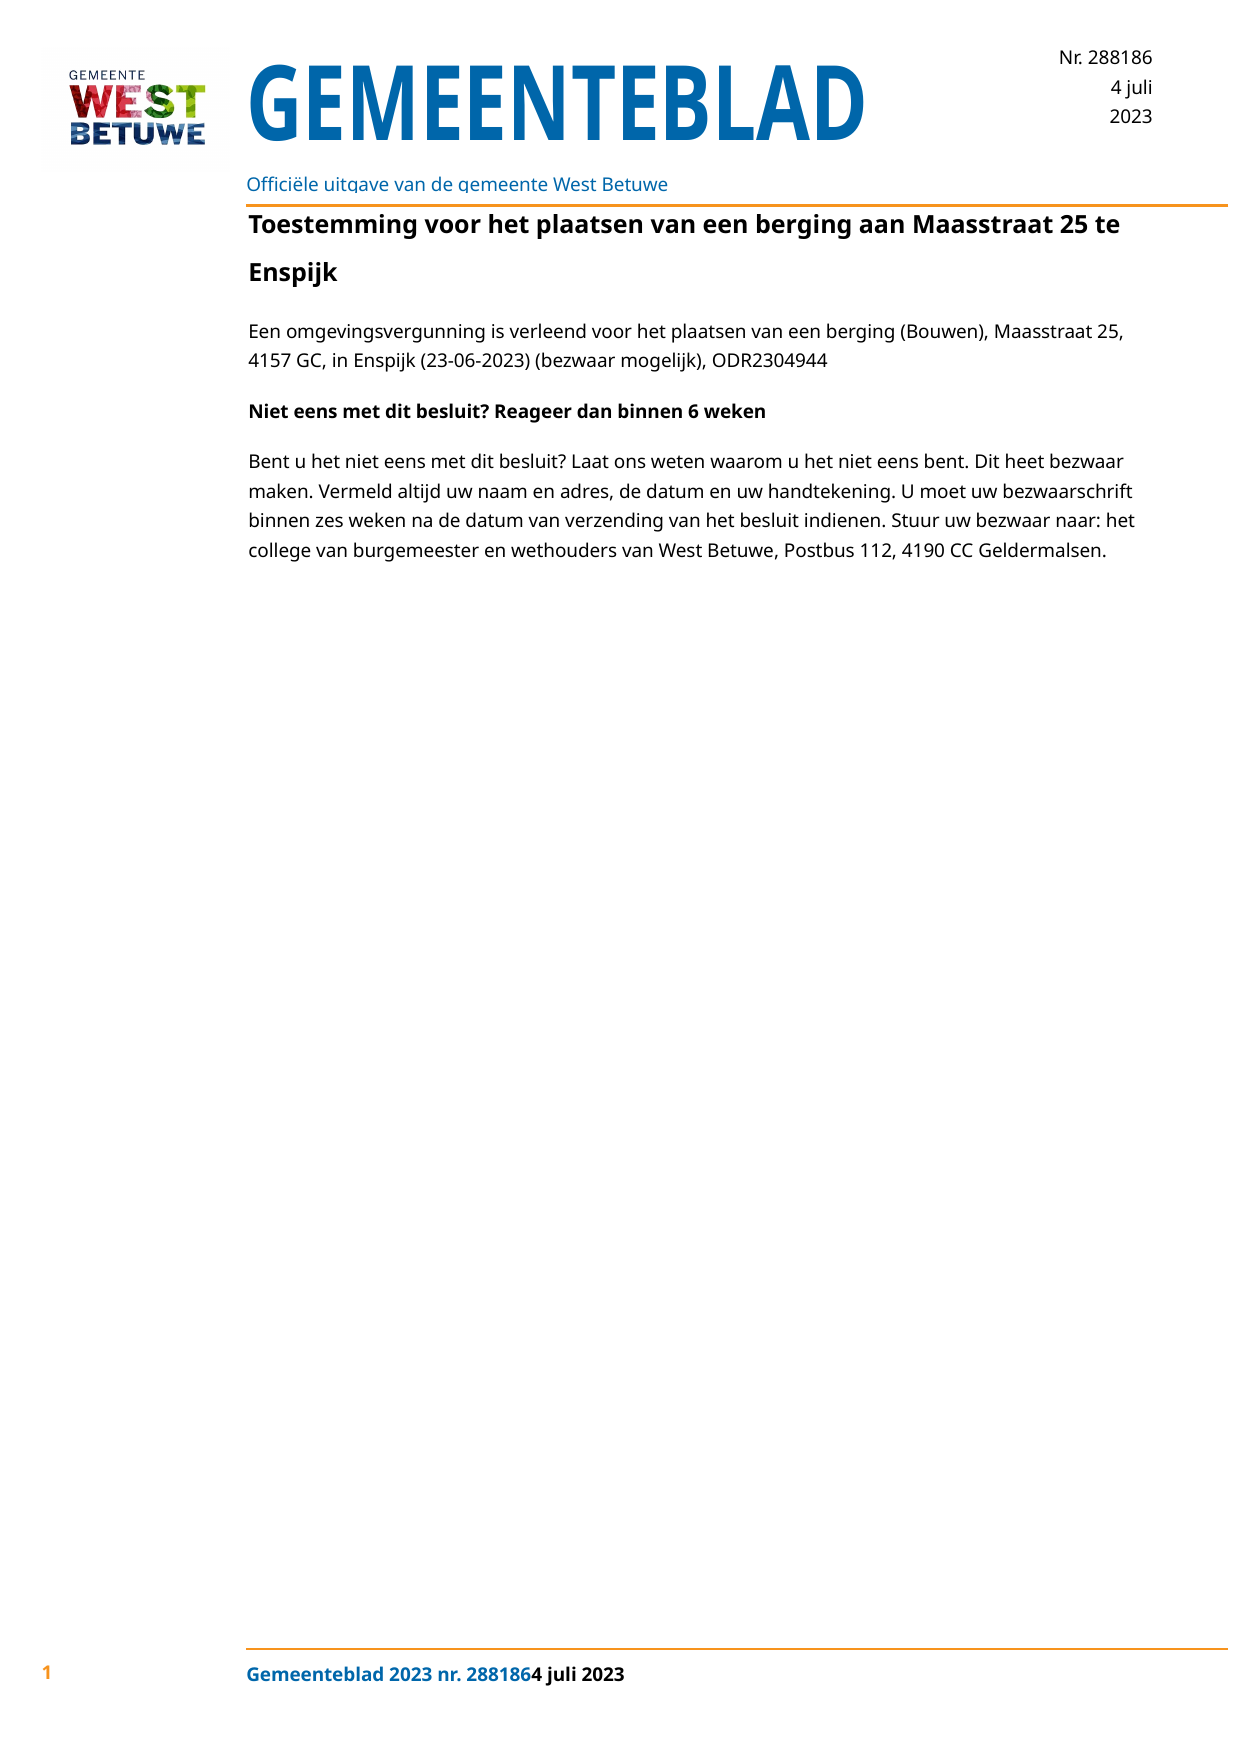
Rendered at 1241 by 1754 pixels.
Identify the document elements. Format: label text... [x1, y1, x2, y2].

text Een omgevingsvergunning is verleend voor het plaatsen van een berging (Bouwen), Maasstraat 25, 4157 GC, in Enspijk (23-06-2023) (bezwaar mogelijk), ODR2304944 [248, 318, 1152, 373]
text Niet eens met dit besluit? Reageer dan binnen 6 weken [248, 398, 1152, 424]
text Bent u het niet eens met dit besluit? Laat ons weten waarom u het niet eens bent. Dit heet bezwaar maken. Vermeld altijd uw naam en adres, de datum en uw handtekening. U moet uw bezwaarschrift binnen zes weken na de datum van verzending van het besluit indienen. Stuur uw bezwaar naar: het college van burgemeester en wethouders van West Betuwe, Postbus 112, 4190 CC Geldermalsen. [248, 448, 1152, 563]
picture [41, 47, 231, 172]
text Toestemming voor het plaatsen van een berging aan Maasstraat 25 te Enspijk [248, 207, 1152, 288]
